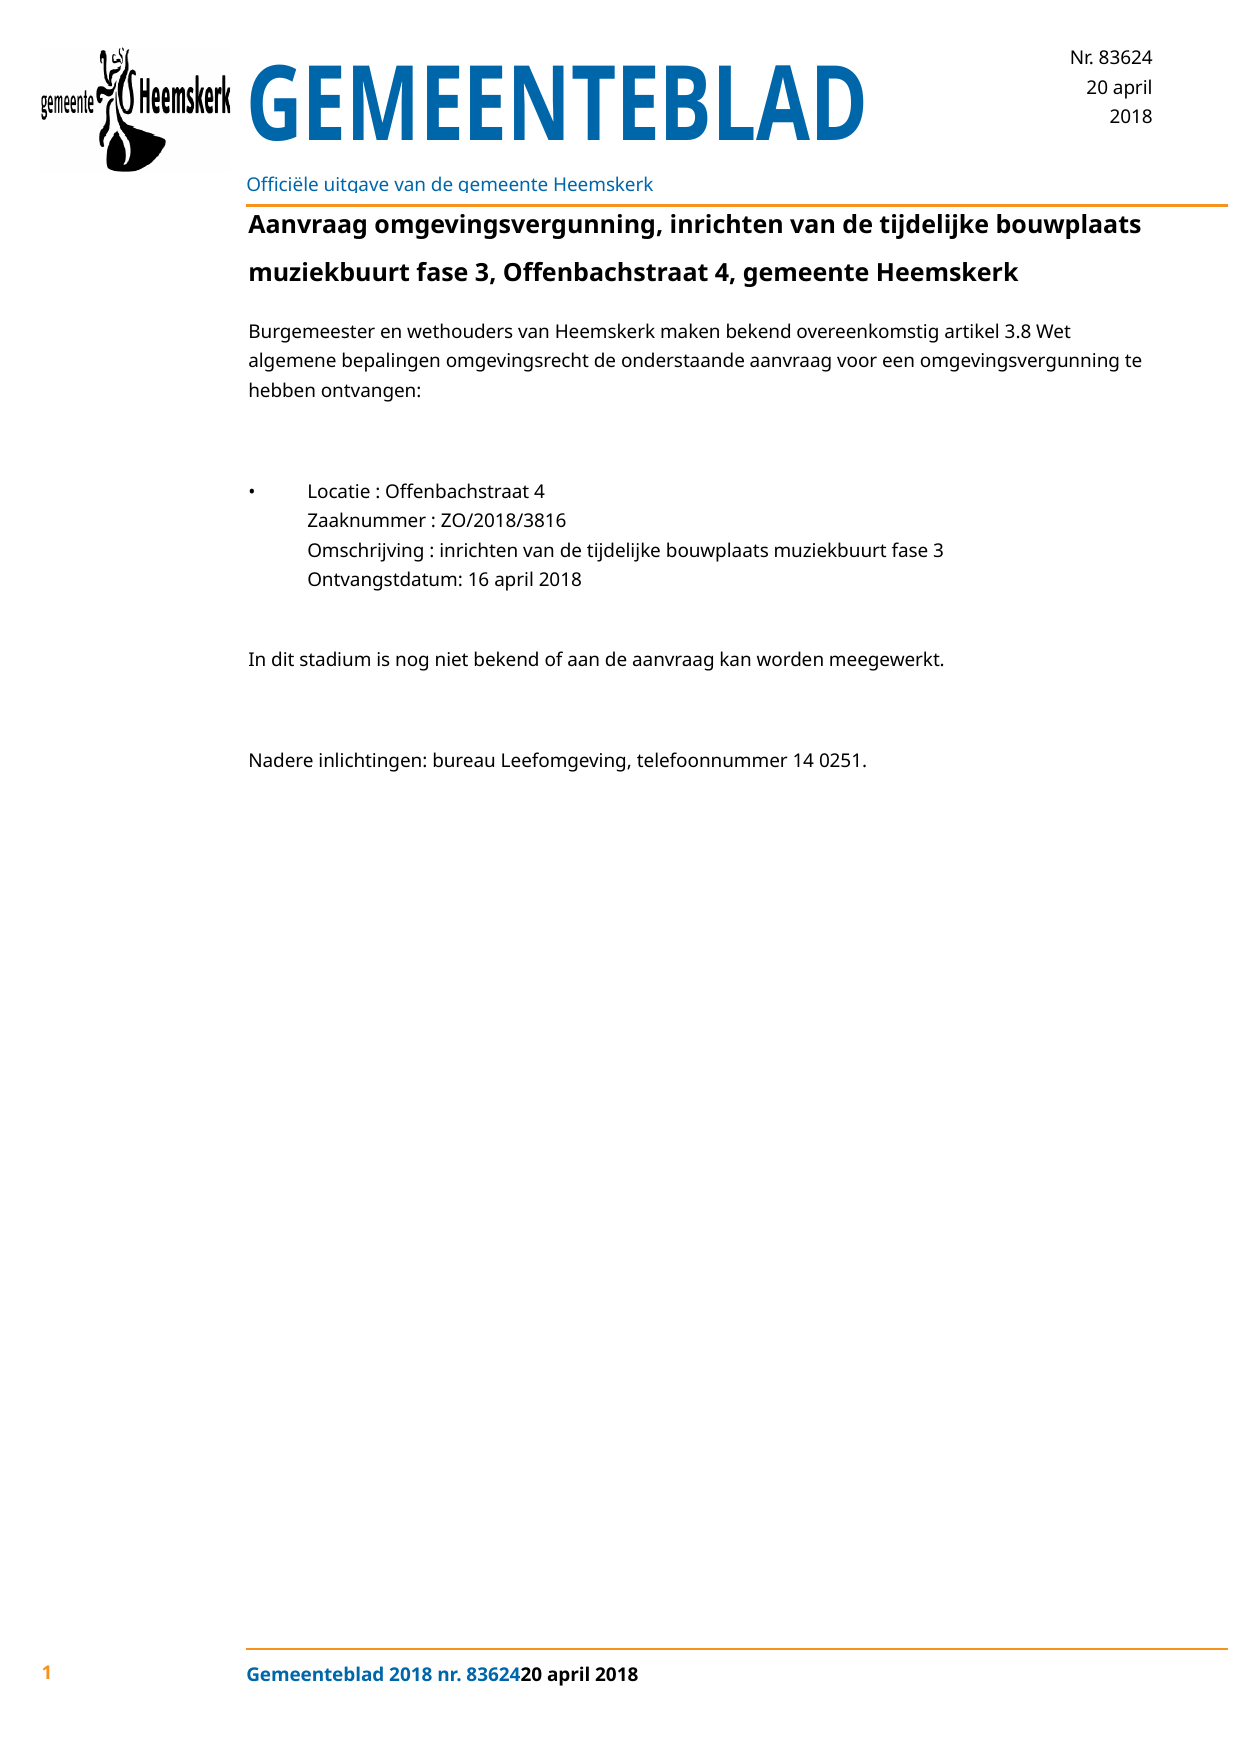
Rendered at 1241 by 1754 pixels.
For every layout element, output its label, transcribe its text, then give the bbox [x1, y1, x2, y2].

text Nadere inlichtingen: bureau Leefomgeving, telefoonnummer 14 0251. [248, 747, 1152, 773]
text In dit stadium is nog niet bekend of aan de aanvraag kan worden meegewerkt. [248, 647, 1152, 672]
list Omschrijving : inrichten van de tijdelijke bouwplaats muziekbuurt fase 3 [248, 537, 1152, 563]
text Burgemeester en wethouders van Heemskerk maken bekend overeenkomstig artikel 3.8 Wet algemene bepalingen omgevingsrecht de onderstaande aanvraag voor een omgevingsvergunning te hebben ontvangen: [248, 318, 1152, 403]
list Locatie : Offenbachstraat 4 [248, 478, 1152, 504]
text Aanvraag omgevingsvergunning, inrichten van de tijdelijke bouwplaats muziekbuurt fase 3, Offenbachstraat 4, gemeente Heemskerk [248, 207, 1152, 288]
list Zaaknummer : ZO/2018/3816 [248, 507, 1152, 533]
list Ontvangstdatum: 16 april 2018 [248, 567, 1152, 592]
picture [41, 47, 231, 172]
